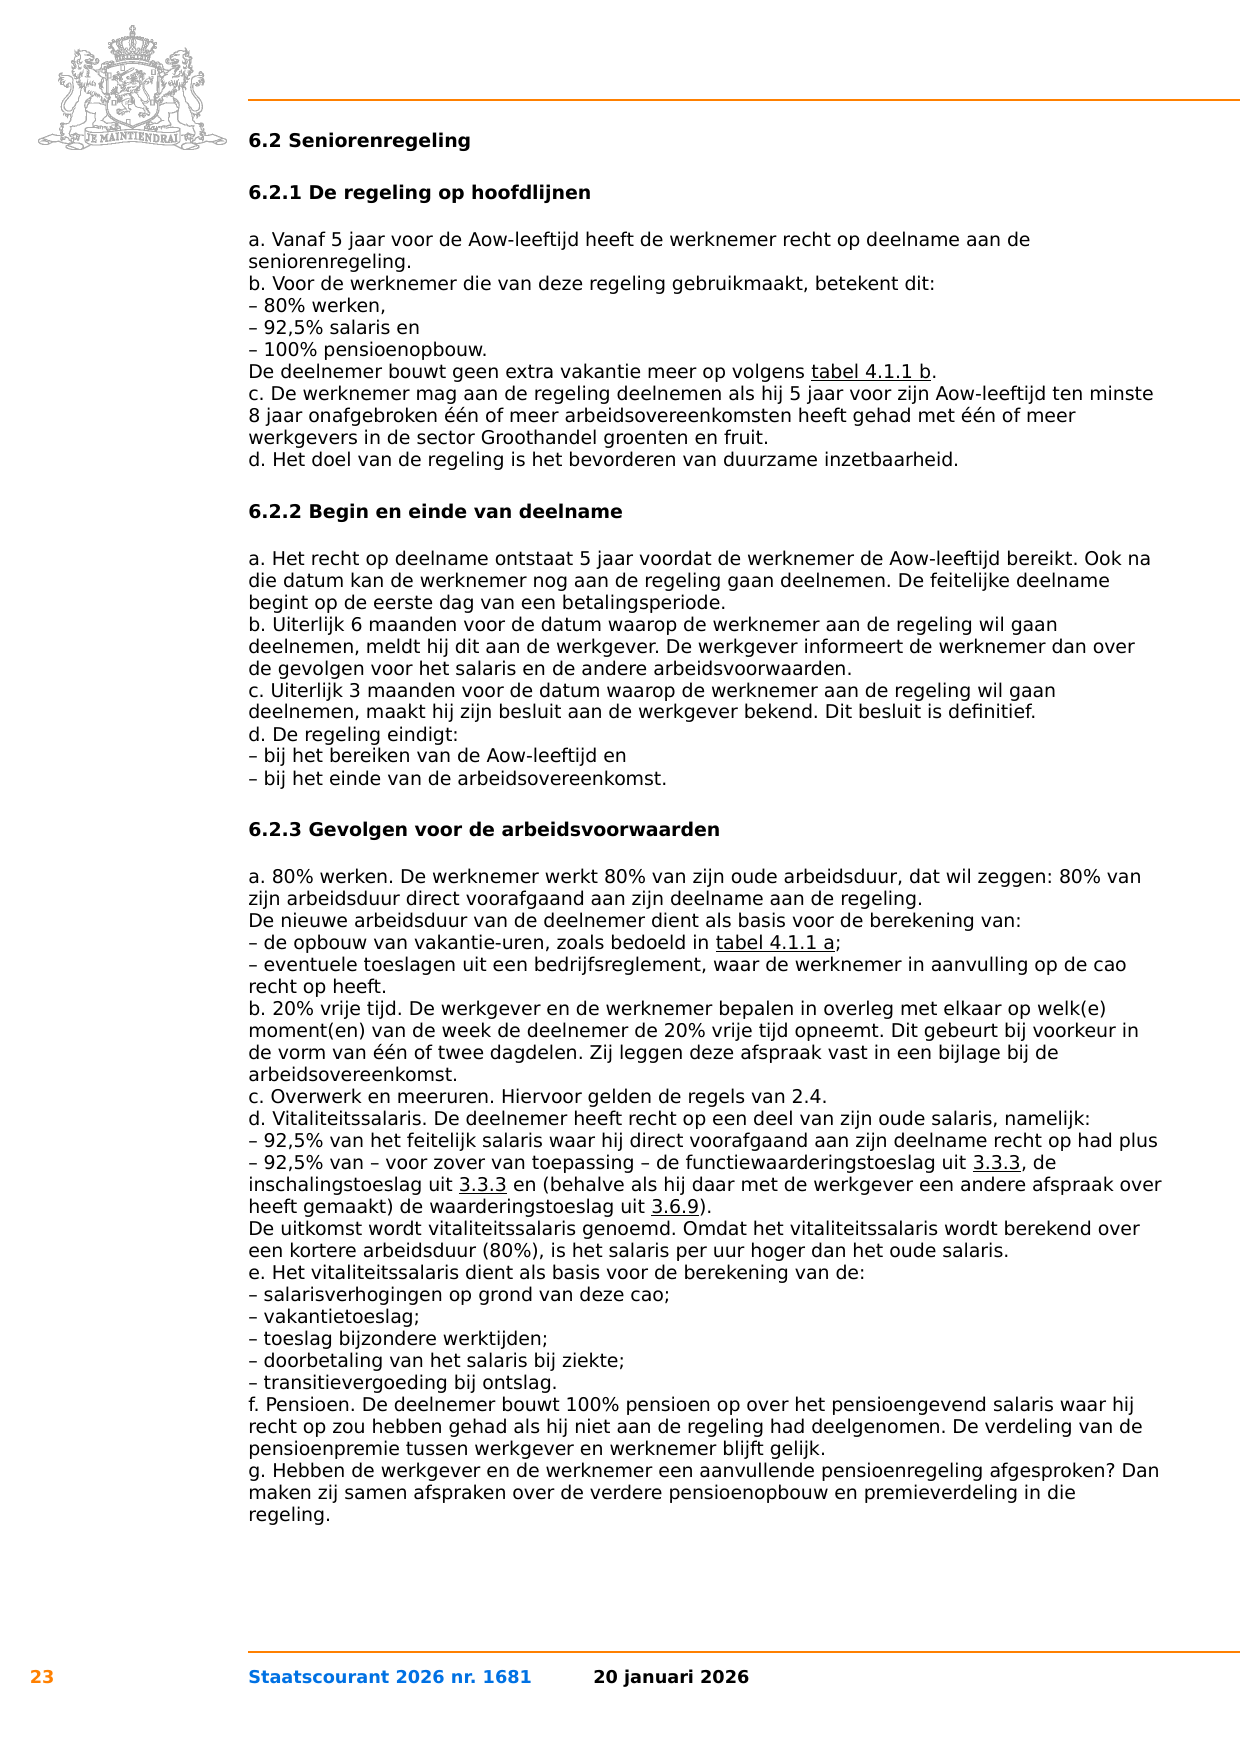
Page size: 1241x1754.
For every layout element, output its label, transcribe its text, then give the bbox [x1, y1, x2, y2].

text – 92,5% salaris en [248, 317, 1163, 339]
text De nieuwe arbeidsduur van de deelnemer dient als basis voor de berekening van: [248, 910, 1163, 932]
subtitle 6.2 Seniorenregeling [248, 130, 1163, 152]
text – 80% werken, [248, 295, 1163, 317]
text – 92,5% van het feitelijk salaris waar hij direct voorafgaand aan zijn deelname recht op had plus [248, 1130, 1163, 1152]
text c. Uiterlijk 3 maanden voor de datum waarop de werknemer aan de regeling wil gaan deelnemen, maakt hij zijn besluit aan de werkgever bekend. Dit besluit is definitief. [248, 679, 1163, 723]
text b. 20% vrije tijd. De werkgever en de werknemer bepalen in overleg met elkaar op welk(e) moment(en) van de week de deelnemer de 20% vrije tijd opneemt. Dit gebeurt bij voorkeur in de vorm van één of twee dagdelen. Zij leggen deze afspraak vast in een bijlage bij de arbeidsovereenkomst. [248, 998, 1163, 1086]
text – bij het einde van de arbeidsovereenkomst. [248, 767, 1163, 789]
text De deelnemer bouwt geen extra vakantie meer op volgens tabel 4.1.1 b. [248, 361, 1163, 383]
text c. De werknemer mag aan de regeling deelnemen als hij 5 jaar voor zijn Aow-leeftijd ten minste 8 jaar onafgebroken één of meer arbeidsovereenkomsten heeft gehad met één of meer werkgevers in de sector Groothandel groenten en fruit. [248, 383, 1163, 449]
text d. Het doel van de regeling is het bevorderen van duurzame inzetbaarheid. [248, 449, 1163, 471]
text – salarisverhogingen op grond van deze cao; [248, 1284, 1163, 1306]
text a. 80% werken. De werknemer werkt 80% van zijn oude arbeidsduur, dat wil zeggen: 80% van zijn arbeidsduur direct voorafgaand aan zijn deelname aan de regeling. [248, 866, 1163, 910]
text – 92,5% van – voor zover van toepassing – de functiewaarderingstoeslag uit 3.3.3, de inschalingstoeslag uit 3.3.3 en (behalve als hij daar met de werkgever een andere afspraak over heeft gemaakt) de waarderingstoeslag uit 3.6.9). [248, 1152, 1163, 1218]
text – toeslag bijzondere werktijden; [248, 1328, 1163, 1350]
text – 100% pensioenopbouw. [248, 339, 1163, 361]
text b. Uiterlijk 6 maanden voor de datum waarop de werknemer aan de regeling wil gaan deelnemen, meldt hij dit aan de werkgever. De werkgever informeert de werknemer dan over de gevolgen voor het salaris en de andere arbeidsvoorwaarden. [248, 613, 1163, 679]
text – vakantietoeslag; [248, 1306, 1163, 1328]
text f. Pensioen. De deelnemer bouwt 100% pensioen op over het pensioengevend salaris waar hij recht op zou hebben gehad als hij niet aan de regeling had deelgenomen. De verdeling van de pensioenpremie tussen werkgever en werknemer blijft gelijk. [248, 1394, 1163, 1460]
text – transitievergoeding bij ontslag. [248, 1372, 1163, 1394]
text g. Hebben de werkgever en de werknemer een aanvullende pensioenregeling afgesproken? Dan maken zij samen afspraken over de verdere pensioenopbouw en premieverdeling in die regeling. [248, 1460, 1163, 1526]
text d. Vitaliteitssalaris. De deelnemer heeft recht op een deel van zijn oude salaris, namelijk: [248, 1108, 1163, 1130]
text – doorbetaling van het salaris bij ziekte; [248, 1350, 1163, 1372]
subtitle 6.2.2 Begin en einde van deelname [248, 501, 1163, 523]
text d. De regeling eindigt: [248, 723, 1163, 745]
text – de opbouw van vakantie-uren, zoals bedoeld in tabel 4.1.1 a; [248, 932, 1163, 954]
text De uitkomst wordt vitaliteitssalaris genoemd. Omdat het vitaliteitssalaris wordt berekend over een kortere arbeidsduur (80%), is het salaris per uur hoger dan het oude salaris. [248, 1218, 1163, 1262]
text a. Vanaf 5 jaar voor de Aow-leeftijd heeft de werknemer recht op deelname aan de seniorenregeling. [248, 229, 1163, 273]
subtitle 6.2.3 Gevolgen voor de arbeidsvoorwaarden [248, 819, 1163, 841]
text c. Overwerk en meeruren. Hiervoor gelden de regels van 2.4. [248, 1086, 1163, 1108]
subtitle 6.2.1 De regeling op hoofdlijnen [248, 182, 1163, 204]
text a. Het recht op deelname ontstaat 5 jaar voordat de werknemer de Aow-leeftijd bereikt. Ook na die datum kan de werknemer nog aan de regeling gaan deelnemen. De feitelijke deelname begint op de eerste dag van een betalingsperiode. [248, 548, 1163, 613]
text – eventuele toeslagen uit een bedrijfsreglement, waar de werknemer in aanvulling op de cao recht op heeft. [248, 954, 1163, 998]
picture [38, 25, 227, 150]
text e. Het vitaliteitssalaris dient als basis voor de berekening van de: [248, 1262, 1163, 1284]
text – bij het bereiken van de Aow-leeftijd en [248, 745, 1163, 767]
text b. Voor de werknemer die van deze regeling gebruikmaakt, betekent dit: [248, 273, 1163, 295]
